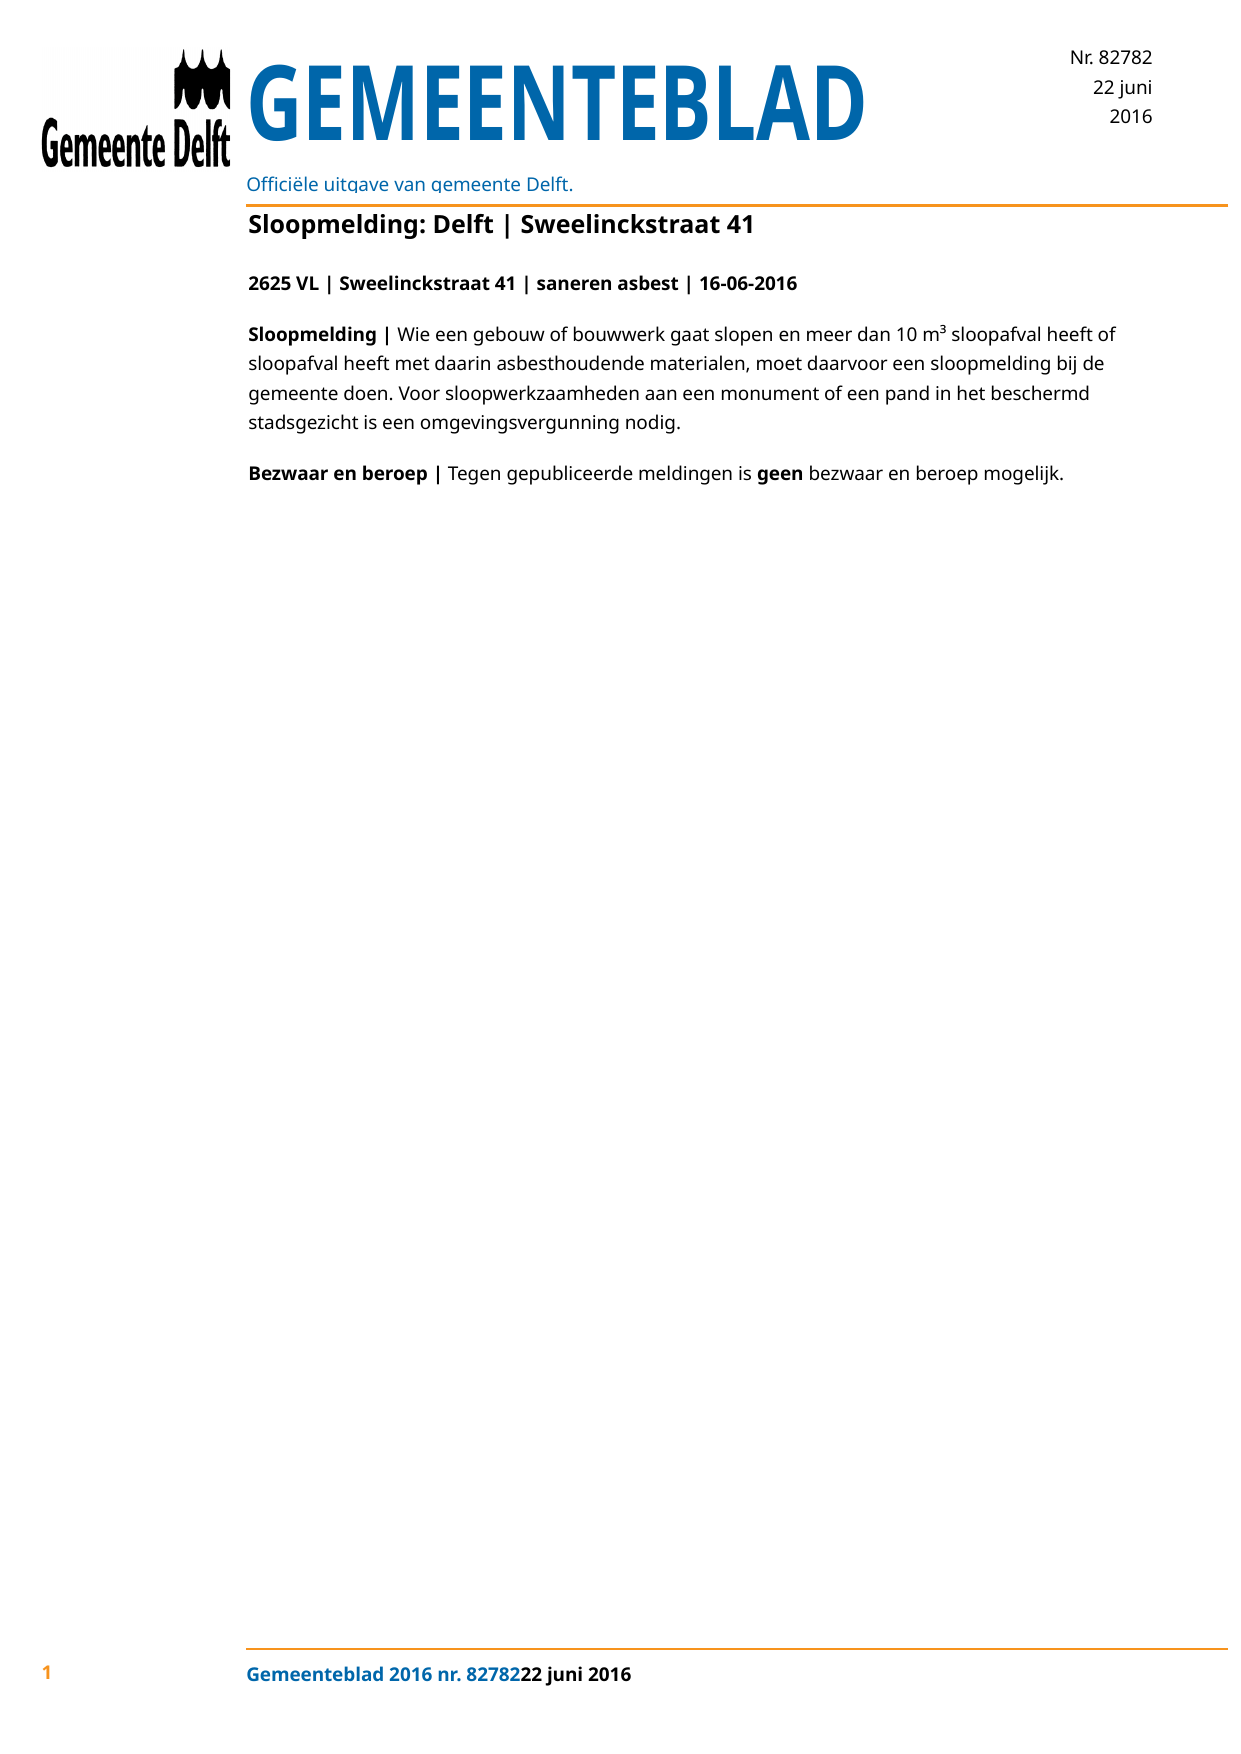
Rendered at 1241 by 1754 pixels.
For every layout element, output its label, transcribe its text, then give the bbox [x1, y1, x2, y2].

text Sloopmelding | Wie een gebouw of bouwwerk gaat slopen en meer dan 10 m³ sloopafval heeft of sloopafval heeft met daarin asbesthoudende materialen, moet daarvoor een sloopmelding bij de gemeente doen. Voor sloopwerkzaamheden aan een monument of een pand in het beschermd stadsgezicht is een omgevingsvergunning nodig. [248, 321, 1152, 435]
picture [41, 47, 231, 172]
text 2625 VL | Sweelinckstraat 41 | saneren asbest | 16-06-2016 [248, 270, 1152, 296]
text Bezwaar en beroep | Tegen gepubliceerde meldingen is geen bezwaar en beroep mogelijk. [248, 460, 1152, 486]
text Sloopmelding: Delft | Sweelinckstraat 41 [248, 207, 1152, 241]
